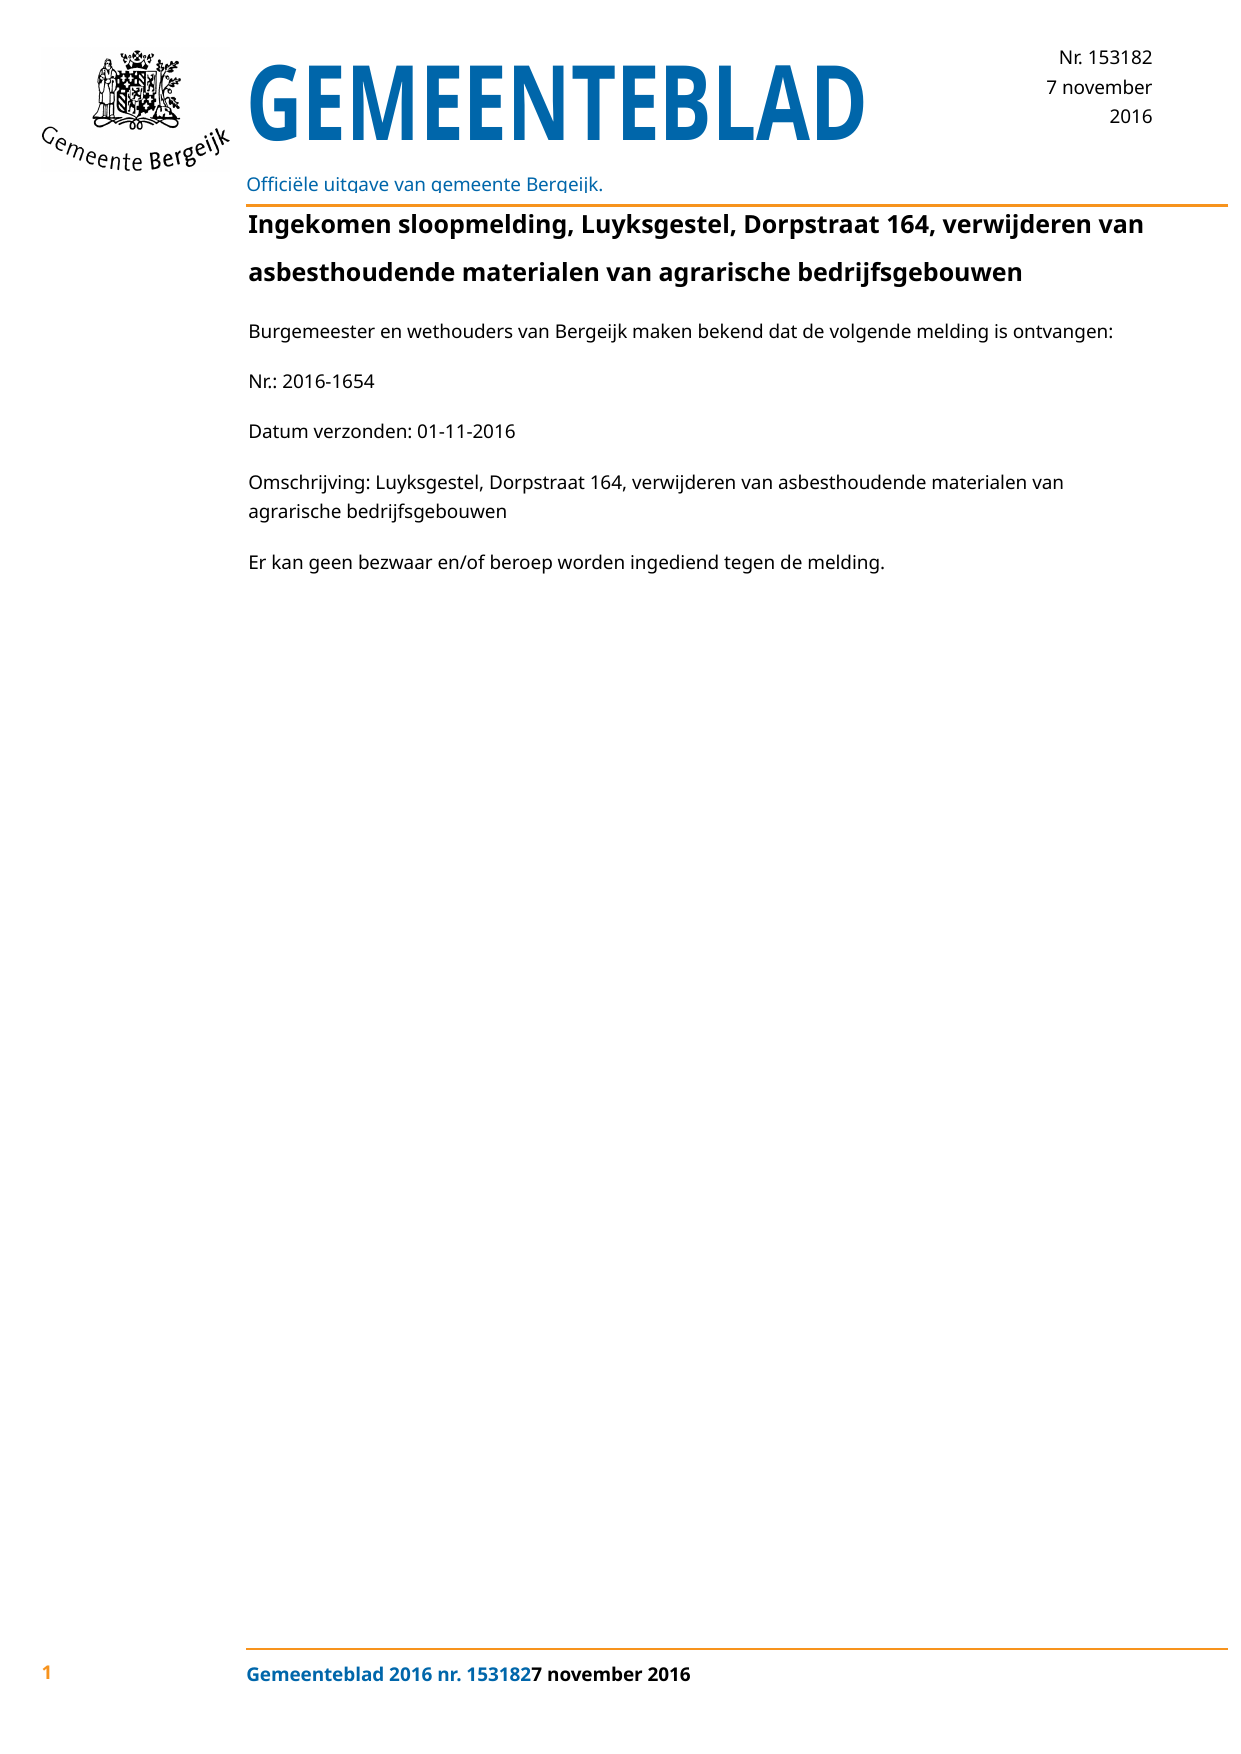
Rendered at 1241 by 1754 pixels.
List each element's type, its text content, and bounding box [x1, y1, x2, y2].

picture [41, 47, 231, 172]
text Omschrijving: Luyksgestel, Dorpstraat 164, verwijderen van asbesthoudende materialen van agrarische bedrijfsgebouwen [248, 469, 1152, 524]
text Er kan geen bezwaar en/of beroep worden ingediend tegen de melding. [248, 549, 1152, 575]
text Datum verzonden: 01-11-2016 [248, 419, 1152, 444]
text Nr.: 2016-1654 [248, 368, 1152, 394]
text Ingekomen sloopmelding, Luyksgestel, Dorpstraat 164, verwijderen van asbesthoudende materialen van agrarische bedrijfsgebouwen [248, 207, 1152, 288]
text Burgemeester en wethouders van Bergeijk maken bekend dat de volgende melding is ontvangen: [248, 318, 1152, 344]
